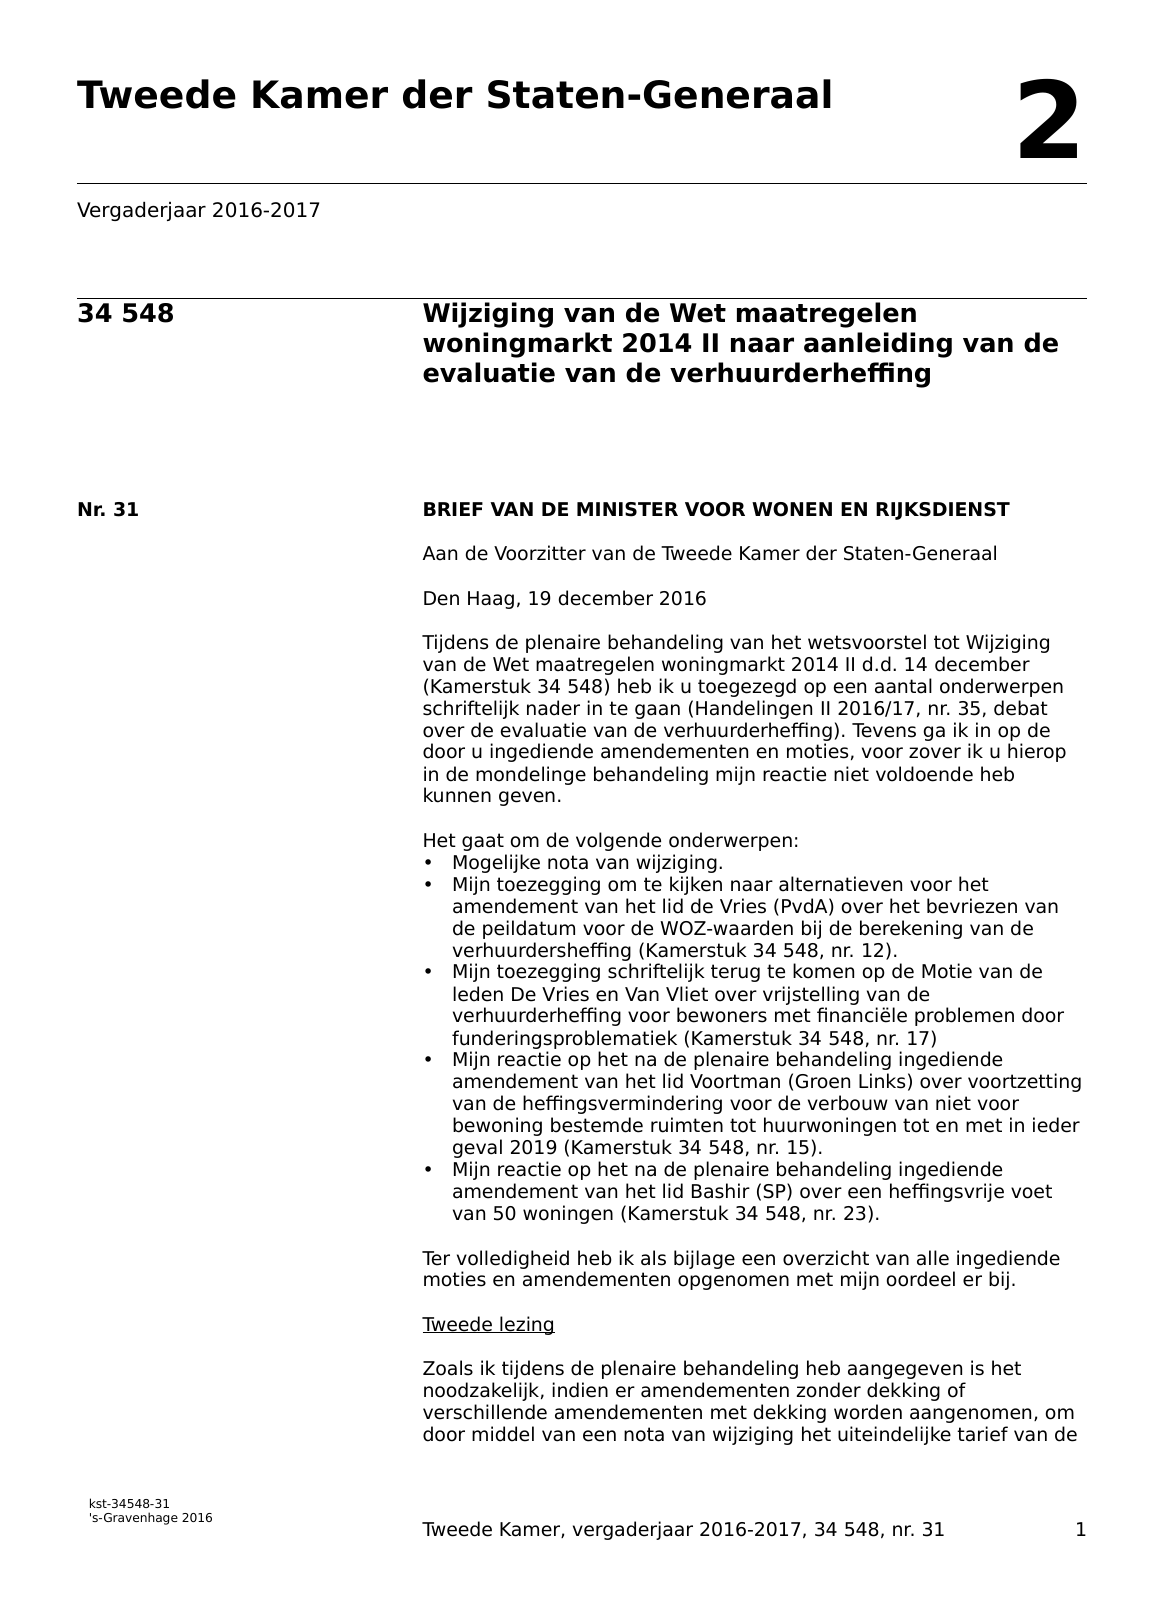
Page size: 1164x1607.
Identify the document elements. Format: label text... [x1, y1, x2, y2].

text • Mijn reactie op het na de plenaire behandeling ingediende amendement van het lid Voortman (Groen Links) over voortzetting van de heffingsvermindering voor de verbouw van niet voor bewoning bestemde ruimten tot huurwoningen tot en met in ieder geval 2019 (Kamerstuk 34 548, nr. 15). [422, 1049, 1087, 1159]
text Aan de Voorzitter van de Tweede Kamer der Staten-Generaal [422, 543, 1087, 565]
subtitle 34 548 Wijziging van de Wet maatregelen woningmarkt 2014 II naar aanleiding van de evaluatie van de verhuurderheffing [77, 299, 1087, 388]
text kst-34548-31 [88, 1497, 323, 1511]
text 's-Gravenhage 2016 [88, 1511, 323, 1525]
table_header Tweede Kamer der Staten-Generaal [77, 59, 886, 183]
text Het gaat om de volgende onderwerpen: [422, 829, 1087, 852]
text • Mijn reactie op het na de plenaire behandeling ingediende amendement van het lid Bashir (SP) over een heffingsvrije voet van 50 woningen (Kamerstuk 34 548, nr. 23). [422, 1159, 1087, 1225]
text Zoals ik tijdens de plenaire behandeling heb aangegeven is het noodzakelijk, indien er amendementen zonder dekking of verschillende amendementen met dekking worden aangenomen, om door middel van een nota van wijziging het uiteindelijke tarief van de [422, 1358, 1087, 1446]
text Tijdens de plenaire behandeling van het wetsvoorstel tot Wijziging van de Wet maatregelen woningmarkt 2014 II d.d. 14 december (Kamerstuk 34 548) heb ik u toegezegd op een aantal onderwerpen schriftelijk nader in te gaan (Handelingen II 2016/17, nr. 35, debat over de evaluatie van de verhuurderheffing). Tevens ga ik in op de door u ingediende amendementen en moties, voor zover ik u hierop in de mondelinge behandeling mijn reactie niet voldoende heb kunnen geven. [422, 632, 1087, 807]
text Den Haag, 19 december 2016 [422, 587, 1087, 609]
table_header 2 [886, 59, 1087, 183]
subtitle Tweede lezing [422, 1313, 1087, 1336]
text • Mogelijke nota van wijziging. [422, 852, 1087, 873]
subtitle Nr. 31 BRIEF VAN DE MINISTER VOOR WONEN EN RIJKSDIENST [77, 499, 1087, 521]
text Ter volledigheid heb ik als bijlage een overzicht van alle ingediende moties en amendementen opgenomen met mijn oordeel er bij. [422, 1247, 1087, 1291]
text • Mijn toezegging schriftelijk terug te komen op de Motie van de leden De Vries en Van Vliet over vrijstelling van de verhuurderheffing voor bewoners met financiële problemen door funderingsproblematiek (Kamerstuk 34 548, nr. 17) [422, 961, 1087, 1049]
text • Mijn toezegging om te kijken naar alternatieven voor het amendement van het lid de Vries (PvdA) over het bevriezen van de peildatum voor de WOZ-waarden bij de berekening van de verhuurdersheffing (Kamerstuk 34 548, nr. 12). [422, 873, 1087, 961]
table_cell Vergaderjaar 2016-2017 [77, 184, 1087, 298]
